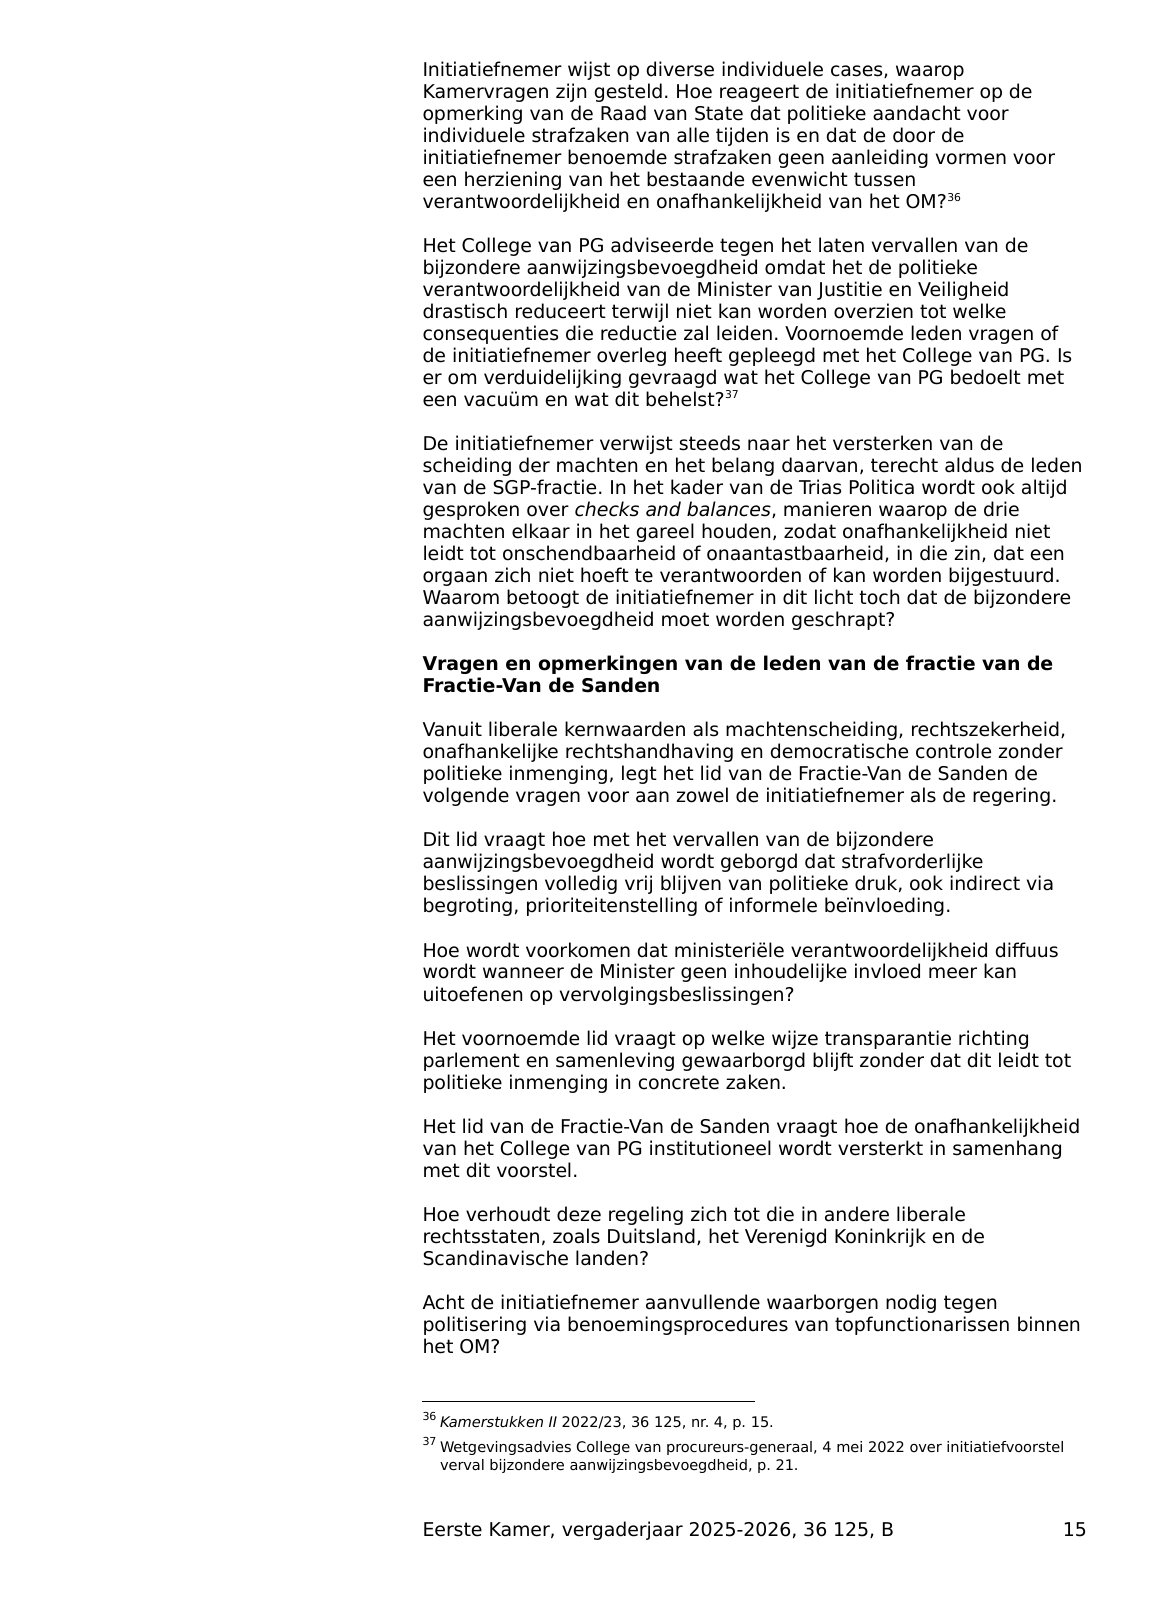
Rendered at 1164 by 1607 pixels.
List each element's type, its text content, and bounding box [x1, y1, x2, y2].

text Dit lid vraagt hoe met het vervallen van de bijzondere aanwijzingsbevoegdheid wordt geborgd dat strafvorderlijke beslissingen volledig vrij blijven van politieke druk, ook indirect via begroting, prioriteitenstelling of informele beïnvloeding. [422, 829, 1087, 917]
text Het College van PG adviseerde tegen het laten vervallen van de bijzondere aanwijzingsbevoegdheid omdat het de politieke verantwoordelijkheid van de Minister van Justitie en Veiligheid drastisch reduceert terwijl niet kan worden overzien tot welke consequenties die reductie zal leiden. Voornoemde leden vragen of de initiatiefnemer overleg heeft gepleegd met het College van PG. Is er om verduidelijking gevraagd wat het College van PG bedoelt met een vacuüm en wat dit behelst? [422, 235, 1087, 411]
text Vanuit liberale kernwaarden als machtenscheiding, rechtszekerheid, onafhankelijke rechtshandhaving en democratische controle zonder politieke inmenging, legt het lid van de Fractie-Van de Sanden de volgende vragen voor aan zowel de initiatiefnemer als de regering. [422, 719, 1087, 807]
text Het voornoemde lid vraagt op welke wijze transparantie richting parlement en samenleving gewaarborgd blijft zonder dat dit leidt tot politieke inmenging in concrete zaken. [422, 1028, 1087, 1093]
text Het lid van de Fractie-Van de Sanden vraagt hoe de onafhankelijkheid van het College van PG institutioneel wordt versterkt in samenhang met dit voorstel. [422, 1116, 1087, 1182]
text Hoe wordt voorkomen dat ministeriële verantwoordelijkheid diffuus wordt wanneer de Minister geen inhoudelijke invloed meer kan uitoefenen op vervolgingsbeslissingen? [422, 939, 1087, 1005]
subtitle Vragen en opmerkingen van de leden van de fractie van de Fractie-Van de Sanden [422, 653, 1087, 697]
text Acht de initiatiefnemer aanvullende waarborgen nodig tegen politisering via benoemingsprocedures van topfunctionarissen binnen het OM? [422, 1292, 1087, 1358]
text Wetgevingsadvies College van procureurs-generaal, 4 mei 2022 over initiatiefvoorstel verval bijzondere aanwijzingsbevoegdheid, p. 21. [422, 1435, 1087, 1474]
text Initiatiefnemer wijst op diverse individuele cases, waarop Kamervragen zijn gesteld. Hoe reageert de initiatiefnemer op de opmerking van de Raad van State dat politieke aandacht voor individuele strafzaken van alle tijden is en dat de door de initiatiefnemer benoemde strafzaken geen aanleiding vormen voor een herziening van het bestaande evenwicht tussen verantwoordelijkheid en onafhankelijkheid van het OM? [422, 59, 1087, 213]
text Hoe verhoudt deze regeling zich tot die in andere liberale rechtsstaten, zoals Duitsland, het Verenigd Koninkrijk en de Scandinavische landen? [422, 1204, 1087, 1270]
text Kamerstukken II 2022/23, 36 125, nr. 4, p. 15. [422, 1410, 1087, 1432]
text De initiatiefnemer verwijst steeds naar het versterken van de scheiding der machten en het belang daarvan, terecht aldus de leden van de SGP-fractie. In het kader van de Trias Politica wordt ook altijd gesproken over checks and balances, manieren waarop de drie machten elkaar in het gareel houden, zodat onafhankelijkheid niet leidt tot onschendbaarheid of onaantastbaarheid, in die zin, dat een orgaan zich niet hoeft te verantwoorden of kan worden bijgestuurd. Waarom betoogt de initiatiefnemer in dit licht toch dat de bijzondere aanwijzingsbevoegdheid moet worden geschrapt? [422, 433, 1087, 631]
